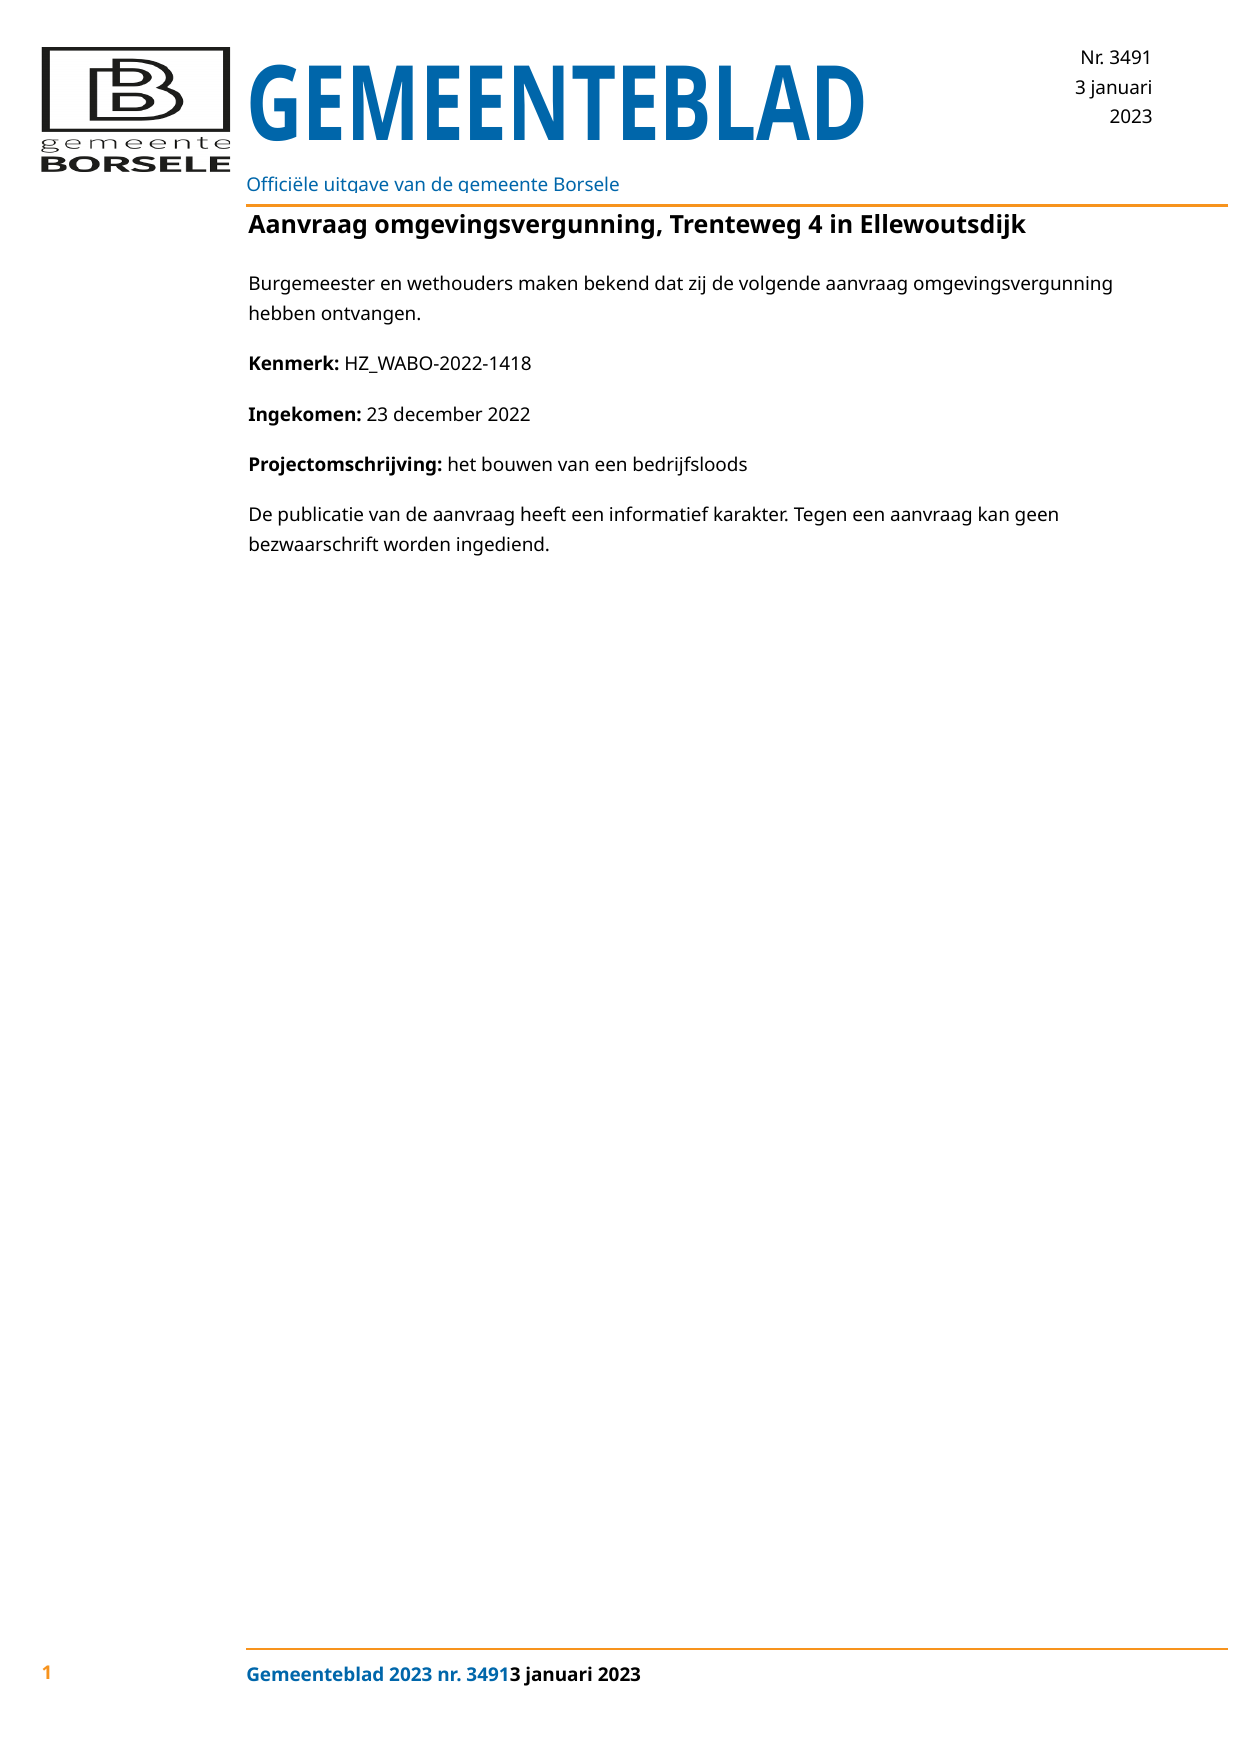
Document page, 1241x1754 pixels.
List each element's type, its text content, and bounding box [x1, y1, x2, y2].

text Ingekomen: 23 december 2022 [248, 401, 1152, 426]
picture [41, 47, 231, 172]
text Kenmerk: HZ_WABO-2022-1418 [248, 350, 1152, 376]
text De publicatie van de aanvraag heeft een informatief karakter. Tegen een aanvraag kan geen bezwaarschrift worden ingediend. [248, 502, 1152, 557]
text Projectomschrijving: het bouwen van een bedrijfsloods [248, 451, 1152, 477]
text Burgemeester en wethouders maken bekend dat zij de volgende aanvraag omgevingsvergunning hebben ontvangen. [248, 270, 1152, 326]
text Aanvraag omgevingsvergunning, Trenteweg 4 in Ellewoutsdijk [248, 207, 1152, 241]
